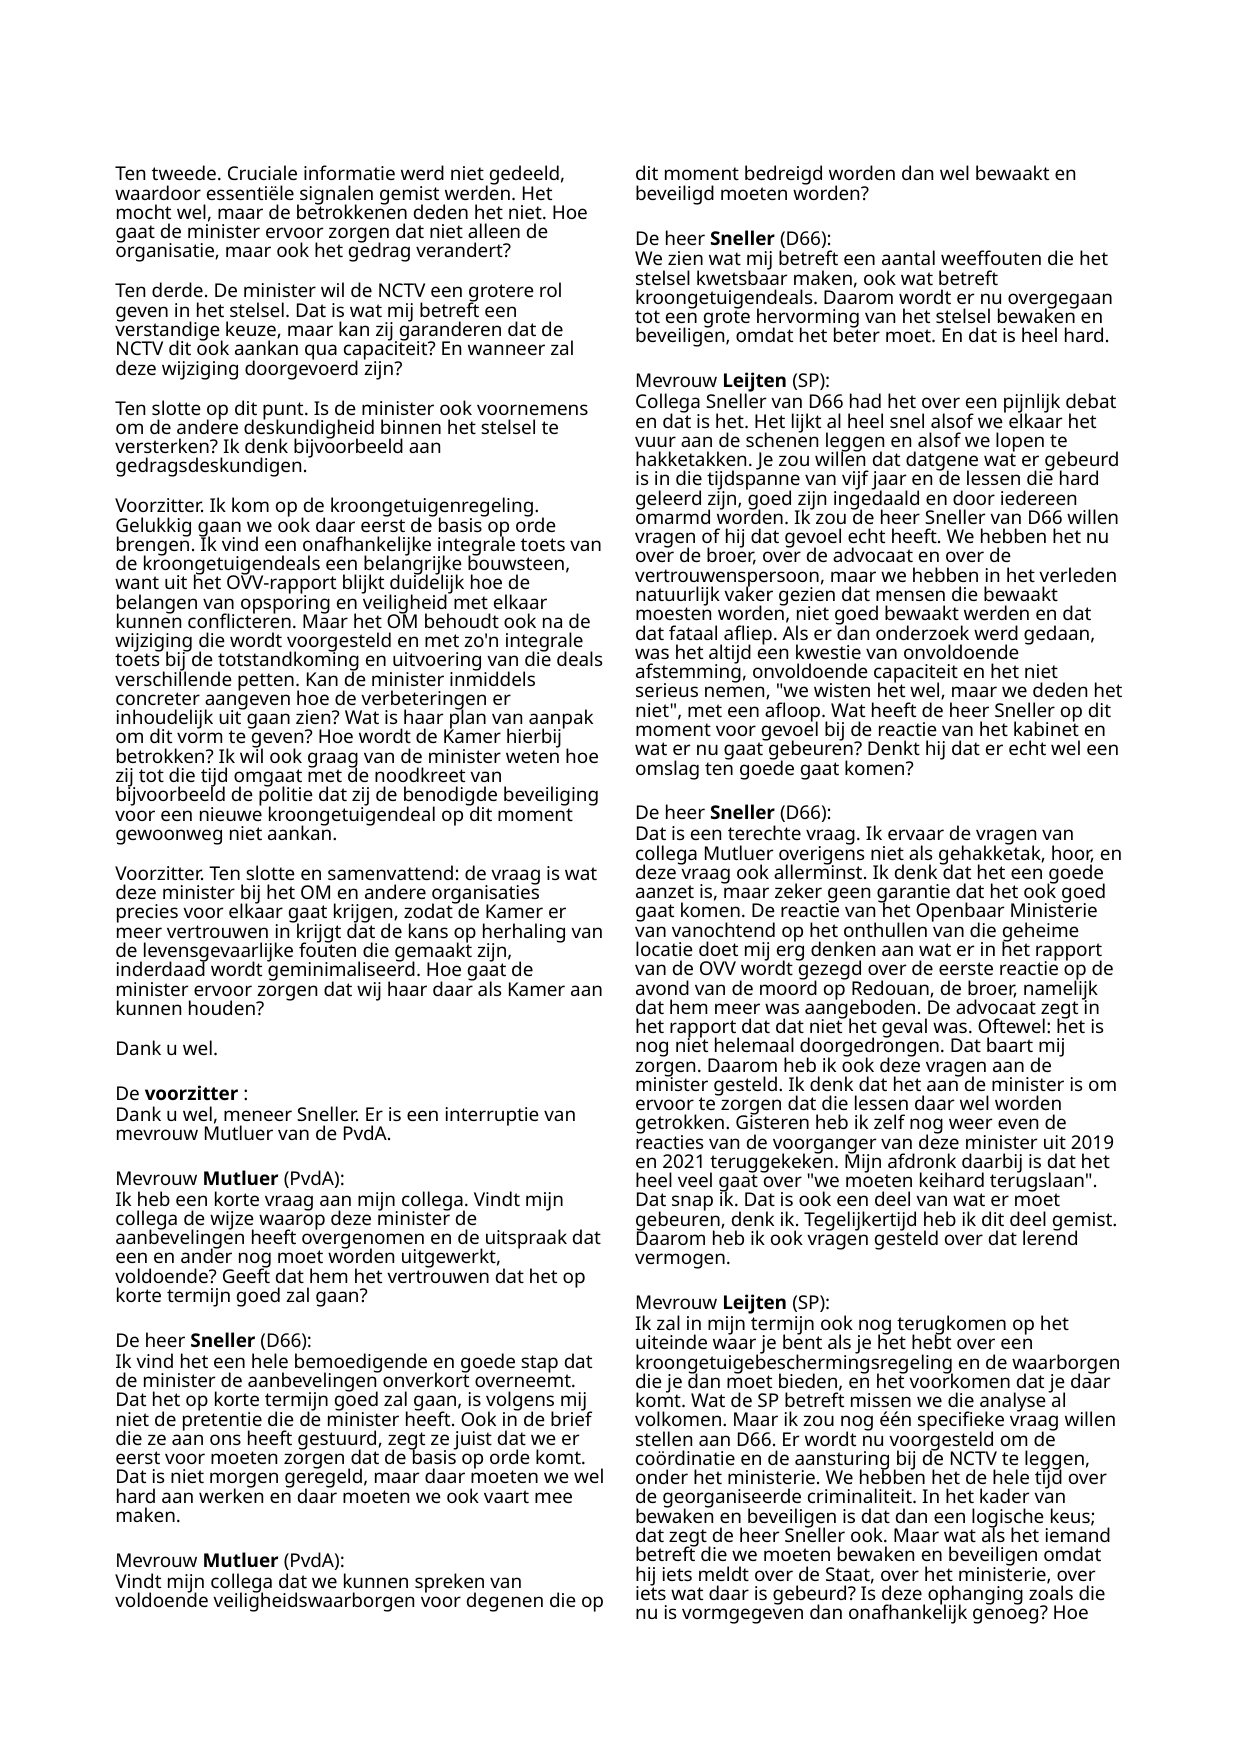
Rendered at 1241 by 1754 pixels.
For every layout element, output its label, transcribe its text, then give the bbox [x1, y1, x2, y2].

text Mevrouw Mutluer (PvdA): [115, 1547, 605, 1573]
text Ten tweede. Cruciale informatie werd niet gedeeld, waardoor essentiële signalen gemist werden. Het mocht wel, maar de betrokkenen deden het niet. Hoe gaat de minister ervoor zorgen dat niet alleen de organisatie, maar ook het gedrag verandert? [115, 165, 605, 262]
text Vindt mijn collega dat we kunnen spreken van voldoende veiligheidswaarborgen voor degenen die op [115, 1573, 605, 1611]
text Ik zal in mijn termijn ook nog terugkomen op het uiteinde waar je bent als je het hebt over een kroongetuigebeschermingsregeling en de waarborgen die je dan moet bieden, en het voorkomen dat je daar komt. Wat de SP betreft missen we die analyse al volkomen. Maar ik zou nog één specifieke vraag willen stellen aan D66. Er wordt nu voorgesteld om de coördinatie en de aansturing bij de NCTV te leggen, onder het ministerie. We hebben het de hele tijd over de georganiseerde criminaliteit. In het kader van bewaken en beveiligen is dat dan een logische keus; dat zegt de heer Sneller ook. Maar wat als het iemand betreft die we moeten bewaken en beveiligen omdat hij iets meldt over de Staat, over het ministerie, over iets wat daar is gebeurd? Is deze ophanging zoals die nu is vormgegeven dan onafhankelijk genoeg? Hoe [635, 1315, 1125, 1623]
text Dank u wel, meneer Sneller. Er is een interruptie van mevrouw Mutluer van de PvdA. [115, 1106, 605, 1144]
text Voorzitter. Ik kom op de kroongetuigenregeling. Gelukkig gaan we ook daar eerst de basis op orde brengen. Ik vind een onafhankelijke integrale toets van de kroongetuigendeals een belangrijke bouwsteen, want uit het OVV-rapport blijkt duidelijk hoe de belangen van opsporing en veiligheid met elkaar kunnen conflicteren. Maar het OM behoudt ook na de wijziging die wordt voorgesteld en met zo'n integrale toets bij de totstandkoming en uitvoering van die deals verschillende petten. Kan de minister inmiddels concreter aangeven hoe de verbeteringen er inhoudelijk uit gaan zien? Wat is haar plan van aanpak om dit vorm te geven? Hoe wordt de Kamer hierbij betrokken? Ik wil ook graag van de minister weten hoe zij tot die tijd omgaat met de noodkreet van bijvoorbeeld de politie dat zij de benodigde beveiliging voor een nieuwe kroongetuigendeal op dit moment gewoonweg niet aankan. [115, 497, 605, 844]
text dit moment bedreigd worden dan wel bewaakt en beveiligd moeten worden? [635, 165, 1125, 204]
text Mevrouw Mutluer (PvdA): [115, 1165, 605, 1191]
text De heer Sneller (D66): [115, 1327, 605, 1353]
text De heer Sneller (D66): [635, 225, 1125, 250]
text De heer Sneller (D66): [635, 799, 1125, 825]
text We zien wat mij betreft een aantal weeffouten die het stelsel kwetsbaar maken, ook wat betreft kroongetuigendeals. Daarom wordt er nu overgegaan tot een grote hervorming van het stelsel bewaken en beveiligen, omdat het beter moet. En dat is heel hard. [635, 250, 1125, 347]
text Voorzitter. Ten slotte en samenvattend: de vraag is wat deze minister bij het OM en andere organisaties precies voor elkaar gaat krijgen, zodat de Kamer er meer vertrouwen in krijgt dat de kans op herhaling van de levensgevaarlijke fouten die gemaakt zijn, inderdaad wordt geminimaliseerd. Hoe gaat de minister ervoor zorgen dat wij haar daar als Kamer aan kunnen houden? [115, 865, 605, 1019]
text Ten derde. De minister wil de NCTV een grotere rol geven in het stelsel. Dat is wat mij betreft een verstandige keuze, maar kan zij garanderen dat de NCTV dit ook aankan qua capaciteit? En wanneer zal deze wijziging doorgevoerd zijn? [115, 282, 605, 379]
text Ten slotte op dit punt. Is de minister ook voornemens om de andere deskundigheid binnen het stelsel te versterken? Ik denk bijvoorbeeld aan gedragsdeskundigen. [115, 399, 605, 477]
text De voorzitter : [115, 1080, 605, 1106]
text Collega Sneller van D66 had het over een pijnlijk debat en dat is het. Het lijkt al heel snel alsof we elkaar het vuur aan de schenen leggen en alsof we lopen te hakketakken. Je zou willen dat datgene wat er gebeurd is in die tijdspanne van vijf jaar en de lessen die hard geleerd zijn, goed zijn ingedaald en door iedereen omarmd worden. Ik zou de heer Sneller van D66 willen vragen of hij dat gevoel echt heeft. We hebben het nu over de broer, over de advocaat en over de vertrouwenspersoon, maar we hebben in het verleden natuurlijk vaker gezien dat mensen die bewaakt moesten worden, niet goed bewaakt werden en dat dat fataal afliep. Als er dan onderzoek werd gedaan, was het altijd een kwestie van onvoldoende afstemming, onvoldoende capaciteit en het niet serieus nemen, "we wisten het wel, maar we deden het niet", met een afloop. Wat heeft de heer Sneller op dit moment voor gevoel bij de reactie van het kabinet en wat er nu gaat gebeuren? Denkt hij dat er echt wel een omslag ten goede gaat komen? [635, 393, 1125, 779]
text Ik heb een korte vraag aan mijn collega. Vindt mijn collega de wijze waarop deze minister de aanbevelingen heeft overgenomen en de uitspraak dat een en ander nog moet worden uitgewerkt, voldoende? Geeft dat hem het vertrouwen dat het op korte termijn goed zal gaan? [115, 1191, 605, 1306]
text Mevrouw Leijten (SP): [635, 1289, 1125, 1315]
text Ik vind het een hele bemoedigende en goede stap dat de minister de aanbevelingen onverkort overneemt. Dat het op korte termijn goed zal gaan, is volgens mij niet de pretentie die de minister heeft. Ook in de brief die ze aan ons heeft gestuurd, zegt ze juist dat we er eerst voor moeten zorgen dat de basis op orde komt. Dat is niet morgen geregeld, maar daar moeten we wel hard aan werken en daar moeten we ook vaart mee maken. [115, 1353, 605, 1526]
text Mevrouw Leijten (SP): [635, 368, 1125, 393]
text Dat is een terechte vraag. Ik ervaar de vragen van collega Mutluer overigens niet als gehakketak, hoor, en deze vraag ook allerminst. Ik denk dat het een goede aanzet is, maar zeker geen garantie dat het ook goed gaat komen. De reactie van het Openbaar Ministerie van vanochtend op het onthullen van die geheime locatie doet mij erg denken aan wat er in het rapport van de OVV wordt gezegd over de eerste reactie op de avond van de moord op Redouan, de broer, namelijk dat hem meer was aangeboden. De advocaat zegt in het rapport dat dat niet het geval was. Oftewel: het is nog niet helemaal doorgedrongen. Dat baart mij zorgen. Daarom heb ik ook deze vragen aan de minister gesteld. Ik denk dat het aan de minister is om ervoor te zorgen dat die lessen daar wel worden getrokken. Gisteren heb ik zelf nog weer even de reacties van de voorganger van deze minister uit 2019 en 2021 teruggekeken. Mijn afdronk daarbij is dat het heel veel gaat over "we moeten keihard terugslaan". Dat snap ik. Dat is ook een deel van wat er moet gebeuren, denk ik. Tegelijkertijd heb ik dit deel gemist. Daarom heb ik ook vragen gesteld over dat lerend vermogen. [635, 825, 1125, 1268]
text Dank u wel. [115, 1040, 605, 1059]
